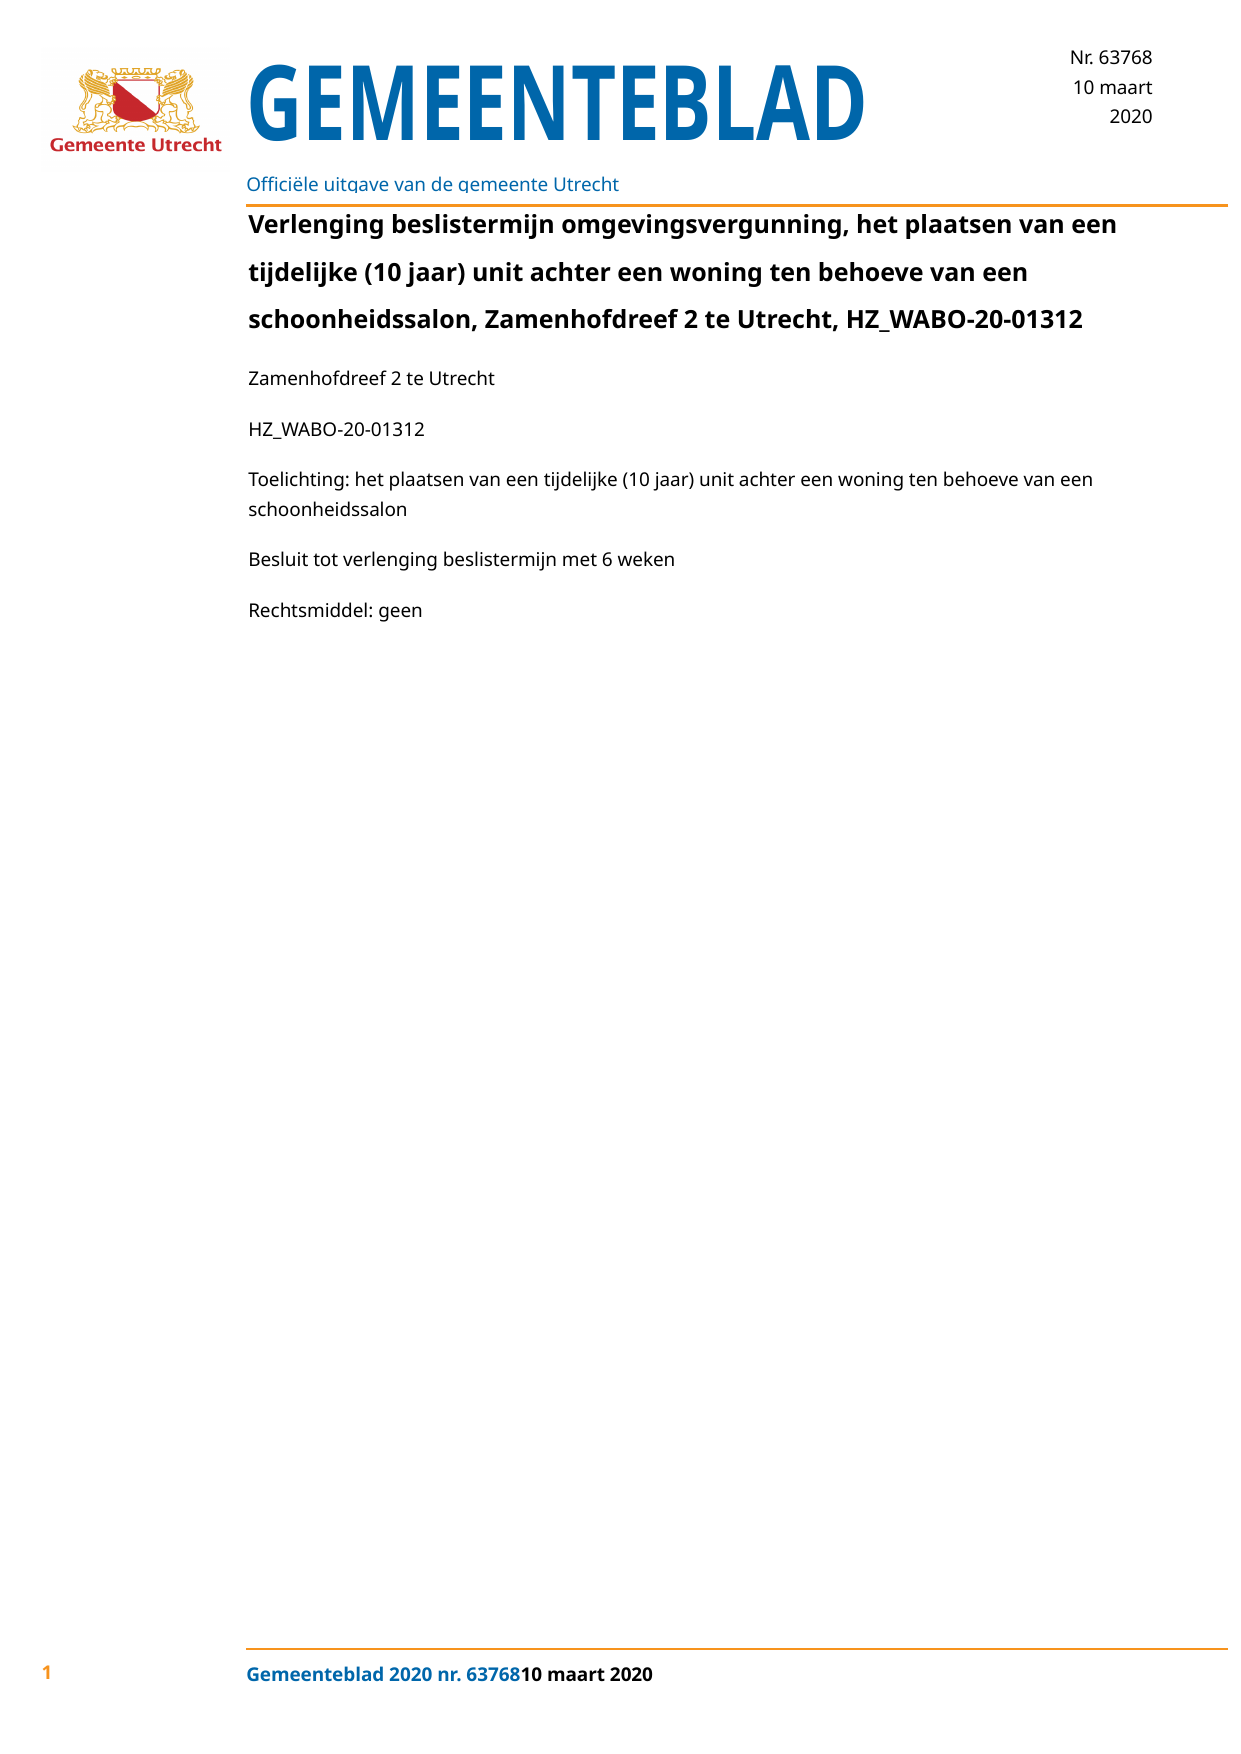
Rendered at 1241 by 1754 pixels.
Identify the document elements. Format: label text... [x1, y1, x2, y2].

picture [41, 47, 231, 172]
text HZ_WABO-20-01312 [248, 416, 1152, 442]
text Besluit tot verlenging beslistermijn met 6 weken [248, 546, 1152, 572]
text Rechtsmiddel: geen [248, 597, 1152, 622]
text Zamenhofdreef 2 te Utrecht [248, 366, 1152, 391]
text Toelichting: het plaatsen van een tijdelijke (10 jaar) unit achter een woning ten behoeve van een schoonheidssalon [248, 466, 1152, 522]
text Verlenging beslistermijn omgevingsvergunning, het plaatsen van een tijdelijke (10 jaar) unit achter een woning ten behoeve van een schoonheidssalon, Zamenhofdreef 2 te Utrecht, HZ_WABO-20-01312 [248, 207, 1152, 336]
